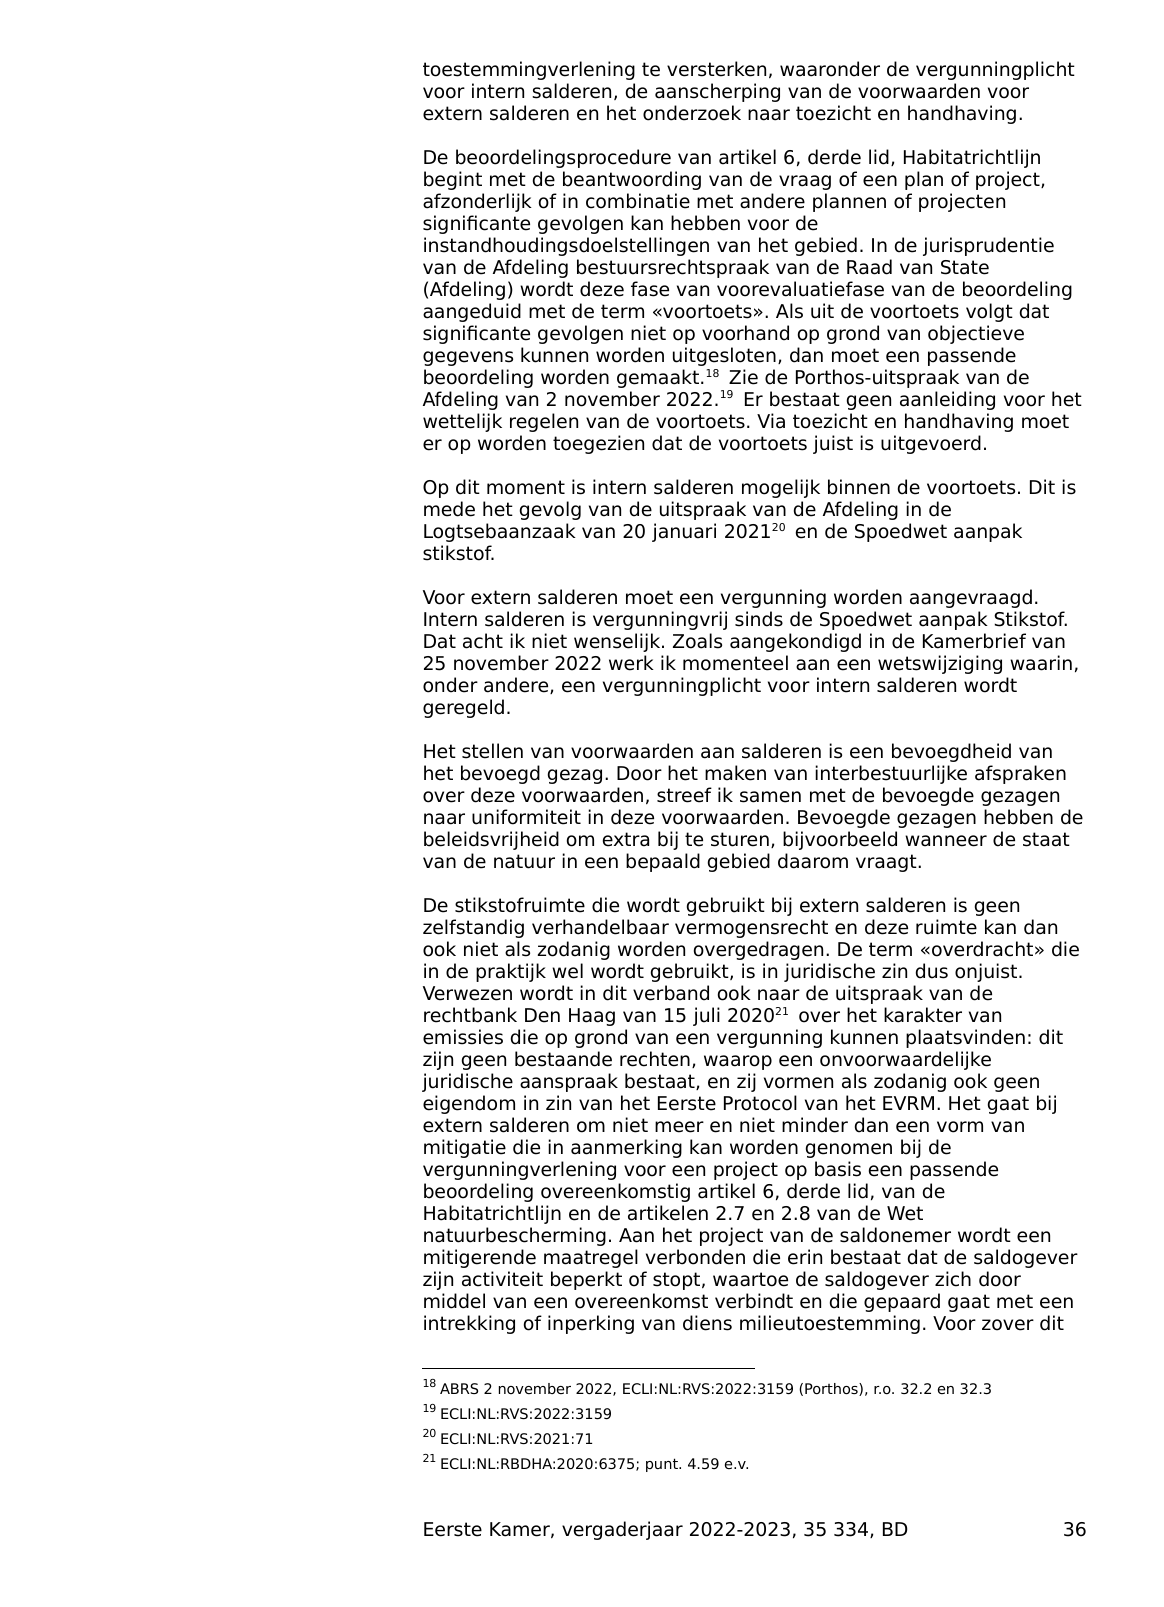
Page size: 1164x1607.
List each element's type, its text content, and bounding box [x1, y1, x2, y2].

text Op dit moment is intern salderen mogelijk binnen de voortoets. Dit is mede het gevolg van de uitspraak van de Afdeling in de Logtsebaanzaak van 20 januari 2021 en de Spoedwet aanpak stikstof. [422, 477, 1087, 565]
text ABRS 2 november 2022, ECLI:NL:RVS:2022:3159 (Porthos), r.o. 32.2 en 32.3 [422, 1377, 1087, 1399]
text Het stellen van voorwaarden aan salderen is een bevoegdheid van het bevoegd gezag. Door het maken van interbestuurlijke afspraken over deze voorwaarden, streef ik samen met de bevoegde gezagen naar uniformiteit in deze voorwaarden. Bevoegde gezagen hebben de beleidsvrijheid om extra bij te sturen, bijvoorbeeld wanneer de staat van de natuur in een bepaald gebied daarom vraagt. [422, 741, 1087, 873]
text ECLI:NL:RVS:2021:71 [422, 1427, 1087, 1449]
text toestemmingverlening te versterken, waaronder de vergunningplicht voor intern salderen, de aanscherping van de voorwaarden voor extern salderen en het onderzoek naar toezicht en handhaving. [422, 59, 1087, 125]
text Voor extern salderen moet een vergunning worden aangevraagd. Intern salderen is vergunningvrij sinds de Spoedwet aanpak Stikstof. Dat acht ik niet wenselijk. Zoals aangekondigd in de Kamerbrief van 25 november 2022 werk ik momenteel aan een wetswijziging waarin, onder andere, een vergunningplicht voor intern salderen wordt geregeld. [422, 587, 1087, 719]
text De stikstofruimte die wordt gebruikt bij extern salderen is geen zelfstandig verhandelbaar vermogensrecht en deze ruimte kan dan ook niet als zodanig worden overgedragen. De term «overdracht» die in de praktijk wel wordt gebruikt, is in juridische zin dus onjuist. Verwezen wordt in dit verband ook naar de uitspraak van de rechtbank Den Haag van 15 juli 2020 over het karakter van emissies die op grond van een vergunning kunnen plaatsvinden: dit zijn geen bestaande rechten, waarop een onvoorwaardelijke juridische aanspraak bestaat, en zij vormen als zodanig ook geen eigendom in zin van het Eerste Protocol van het EVRM. Het gaat bij extern salderen om niet meer en niet minder dan een vorm van mitigatie die in aanmerking kan worden genomen bij de vergunningverlening voor een project op basis een passende beoordeling overeenkomstig artikel 6, derde lid, van de Habitatrichtlijn en de artikelen 2.7 en 2.8 van de Wet natuurbescherming. Aan het project van de saldonemer wordt een mitigerende maatregel verbonden die erin bestaat dat de saldogever zijn activiteit beperkt of stopt, waartoe de saldogever zich door middel van een overeenkomst verbindt en die gepaard gaat met een intrekking of inperking van diens milieutoestemming. Voor zover dit [422, 895, 1087, 1335]
text ECLI:NL:RBDHA:2020:6375; punt. 4.59 e.v. [422, 1452, 1087, 1474]
text ECLI:NL:RVS:2022:3159 [422, 1402, 1087, 1424]
text De beoordelingsprocedure van artikel 6, derde lid, Habitatrichtlijn begint met de beantwoording van de vraag of een plan of project, afzonderlijk of in combinatie met andere plannen of projecten significante gevolgen kan hebben voor de instandhoudingsdoelstellingen van het gebied. In de jurisprudentie van de Afdeling bestuursrechtspraak van de Raad van State (Afdeling) wordt deze fase van voorevaluatiefase van de beoordeling aangeduid met de term «voortoets». Als uit de voortoets volgt dat significante gevolgen niet op voorhand op grond van objectieve gegevens kunnen worden uitgesloten, dan moet een passende beoordeling worden gemaakt. Zie de Porthos-uitspraak van de Afdeling van 2 november 2022. Er bestaat geen aanleiding voor het wettelijk regelen van de voortoets. Via toezicht en handhaving moet er op worden toegezien dat de voortoets juist is uitgevoerd. [422, 147, 1087, 455]
